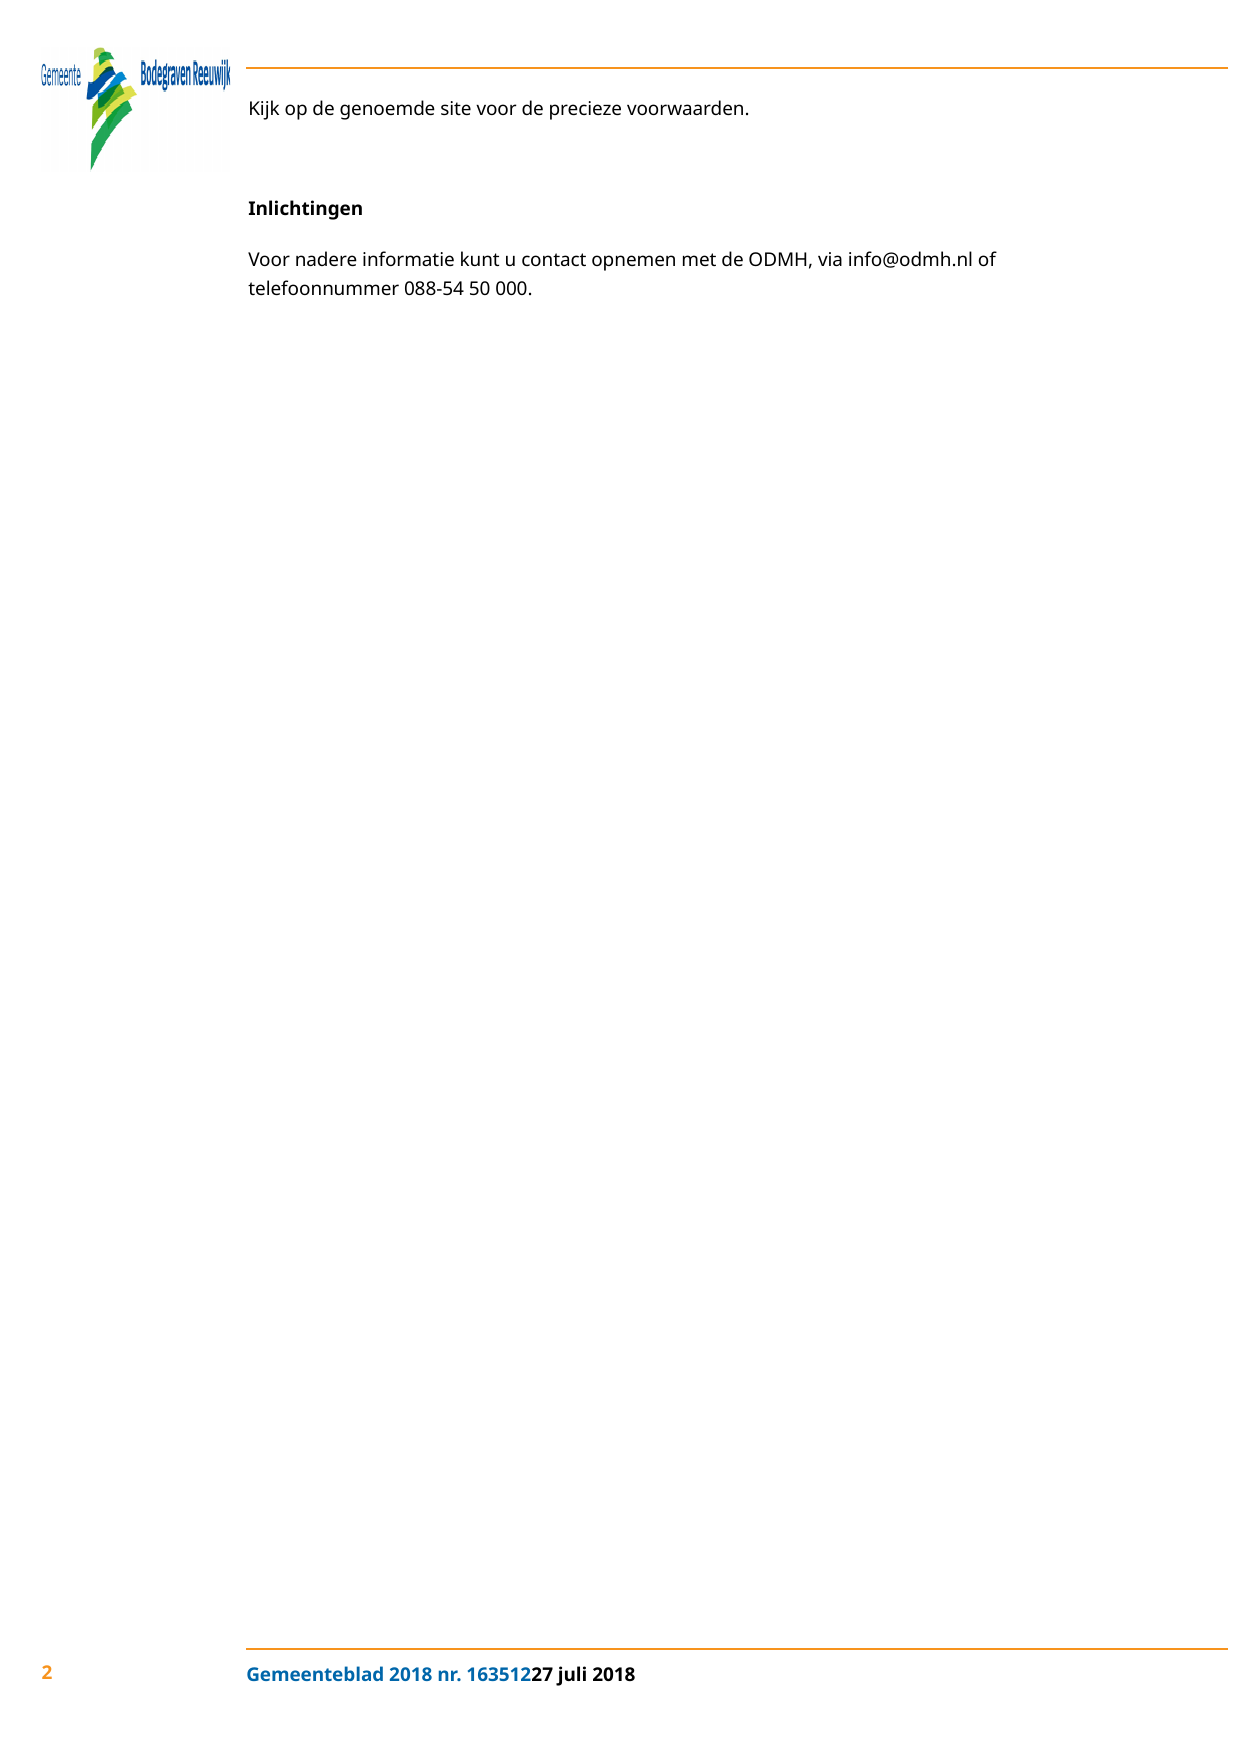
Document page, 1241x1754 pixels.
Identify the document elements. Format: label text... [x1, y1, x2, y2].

text Voor nadere informatie kunt u contact opnemen met de ODMH, via info@odmh.nl of telefoonnummer 088-54 50 000. [248, 246, 1152, 301]
text Inlichtingen [248, 196, 1152, 221]
text Kijk op de genoemde site voor de precieze voorwaarden. [248, 95, 1152, 121]
picture [41, 47, 231, 172]
